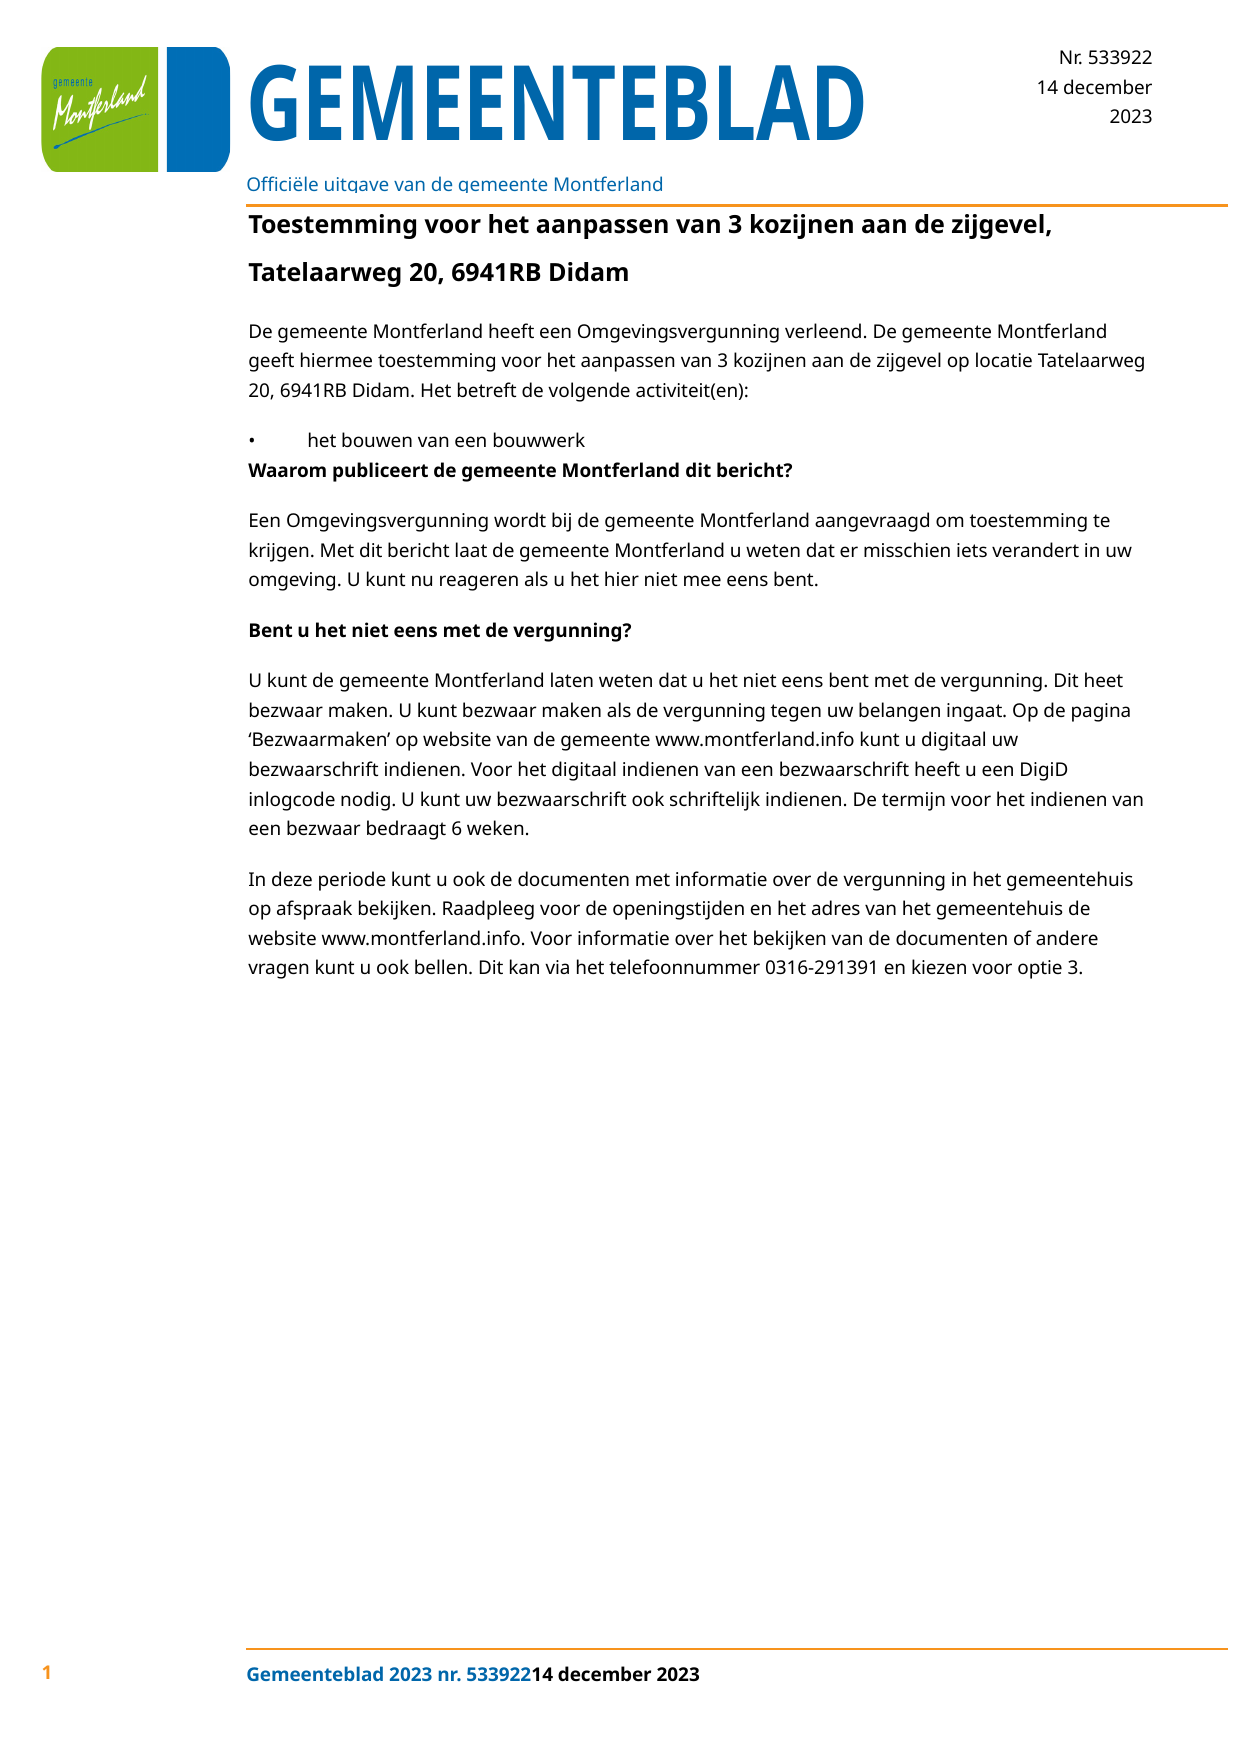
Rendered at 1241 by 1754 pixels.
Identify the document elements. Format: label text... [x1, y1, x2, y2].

text De gemeente Montferland heeft een Omgevingsvergunning verleend. De gemeente Montferland geeft hiermee toestemming voor het aanpassen van 3 kozijnen aan de zijgevel op locatie Tatelaarweg 20, 6941RB Didam. Het betreft de volgende activiteit(en): [248, 318, 1152, 403]
text Toestemming voor het aanpassen van 3 kozijnen aan de zijgevel, Tatelaarweg 20, 6941RB Didam [248, 207, 1152, 288]
text In deze periode kunt u ook de documenten met informatie over de vergunning in het gemeentehuis op afspraak bekijken. Raadpleeg voor de openingstijden en het adres van het gemeentehuis de website www.montferland.info. Voor informatie over het bekijken van de documenten of andere vragen kunt u ook bellen. Dit kan via het telefoonnummer 0316-291391 en kiezen voor optie 3. [248, 866, 1152, 980]
picture [41, 47, 231, 172]
text Bent u het niet eens met de vergunning? [248, 617, 1152, 643]
text Waarom publiceert de gemeente Montferland dit bericht? [248, 457, 1152, 483]
list het bouwen van een bouwwerk [248, 427, 1152, 453]
text Een Omgevingsvergunning wordt bij de gemeente Montferland aangevraagd om toestemming te krijgen. Met dit bericht laat de gemeente Montferland u weten dat er misschien iets verandert in uw omgeving. U kunt nu reageren als u het hier niet mee eens bent. [248, 507, 1152, 592]
text U kunt de gemeente Montferland laten weten dat u het niet eens bent met de vergunning. Dit heet bezwaar maken. U kunt bezwaar maken als de vergunning tegen uw belangen ingaat. Op de pagina ‘Bezwaarmaken’ op website van de gemeente www.montferland.info kunt u digitaal uw bezwaarschrift indienen. Voor het digitaal indienen van een bezwaarschrift heeft u een DigiD inlogcode nodig. U kunt uw bezwaarschrift ook schriftelijk indienen. De termijn voor het indienen van een bezwaar bedraagt 6 weken. [248, 667, 1152, 841]
